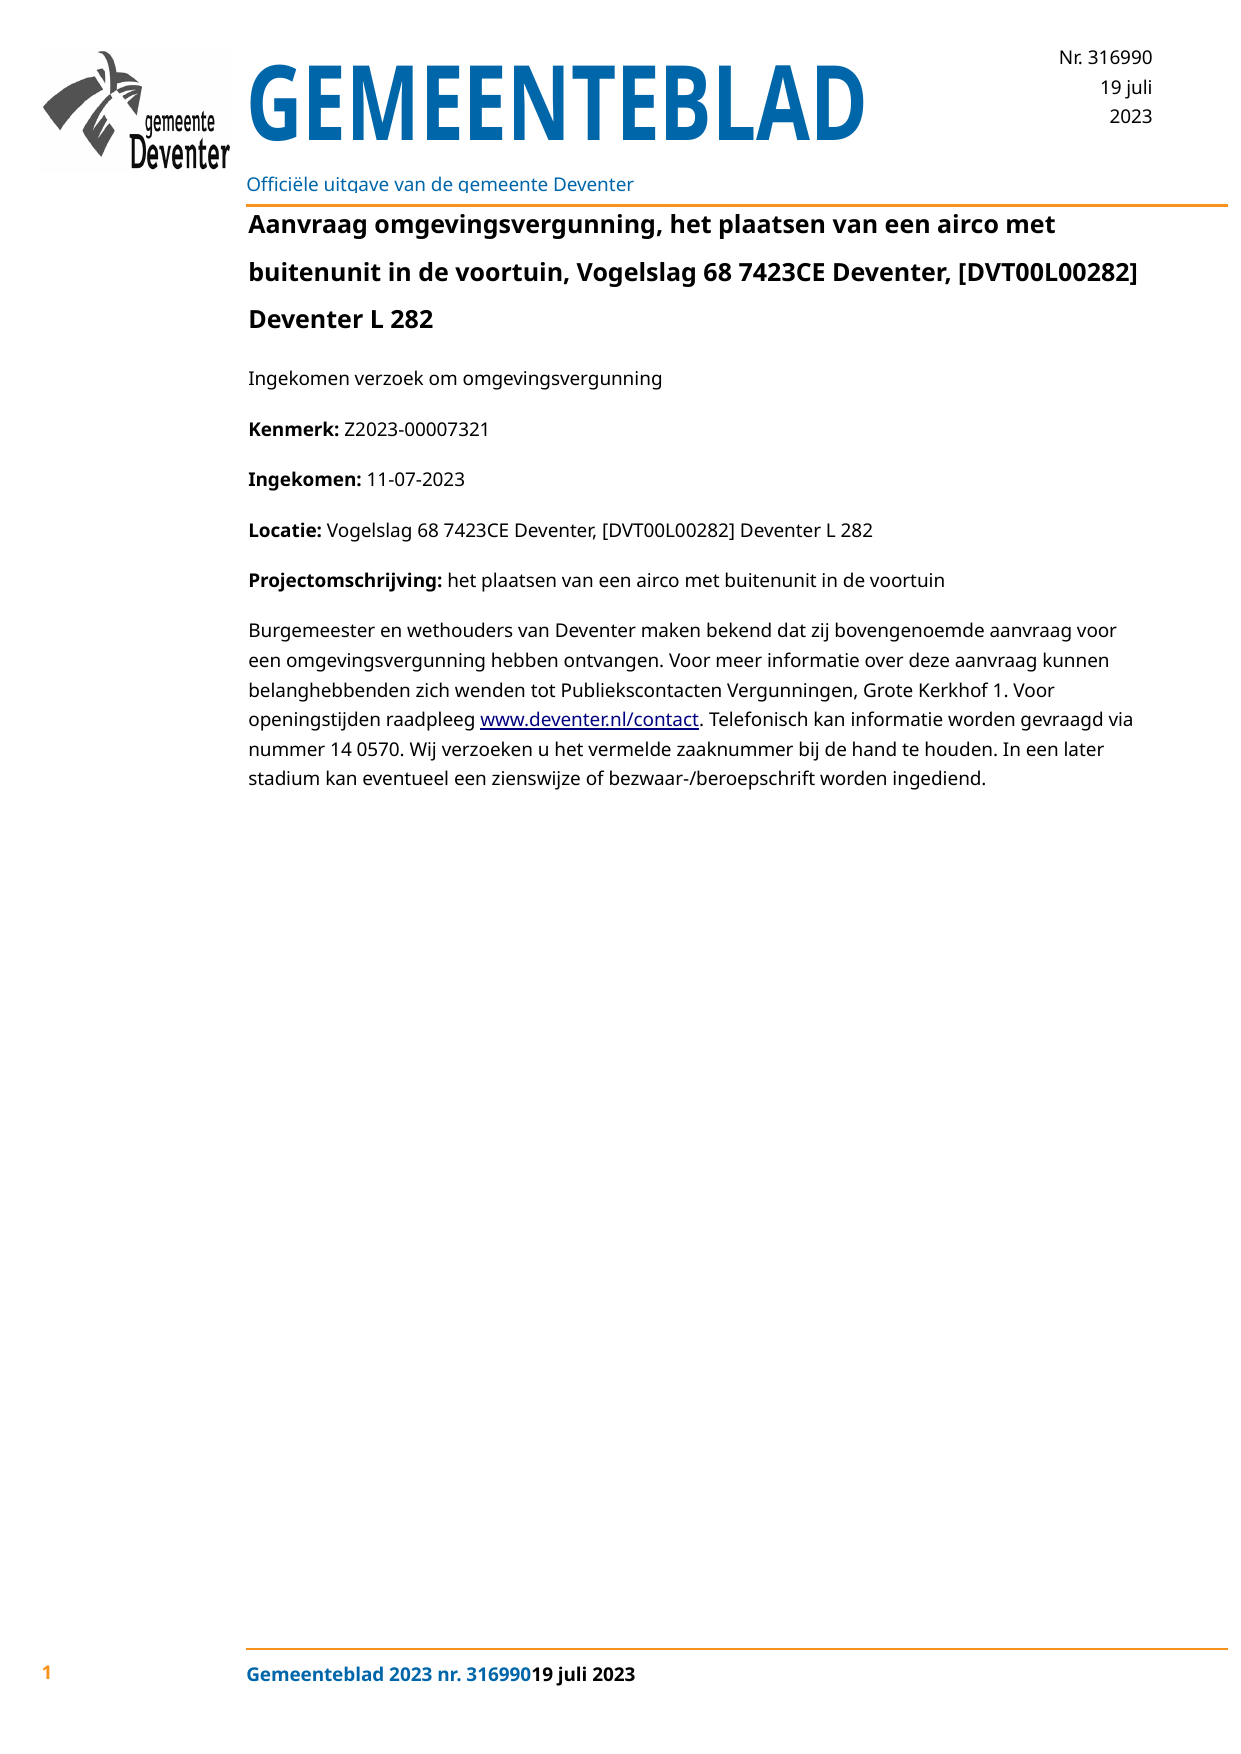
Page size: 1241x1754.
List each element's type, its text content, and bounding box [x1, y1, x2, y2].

text Burgemeester en wethouders van Deventer maken bekend dat zij bovengenoemde aanvraag voor een omgevingsvergunning hebben ontvangen. Voor meer informatie over deze aanvraag kunnen belanghebbenden zich wenden tot Publiekscontacten Vergunningen, Grote Kerkhof 1. Voor openingstijden raadpleeg www.deventer.nl/contact. Telefonisch kan informatie worden gevraagd via nummer 14 0570. Wij verzoeken u het vermelde zaaknummer bij de hand te houden. In een later stadium kan eventueel een zienswijze of bezwaar-/beroepschrift worden ingediend. [248, 618, 1152, 791]
text Ingekomen: 11-07-2023 [248, 466, 1152, 492]
text Kenmerk: Z2023-00007321 [248, 416, 1152, 442]
text Locatie: Vogelslag 68 7423CE Deventer, [DVT00L00282] Deventer L 282 [248, 517, 1152, 542]
text Ingekomen verzoek om omgevingsvergunning [248, 366, 1152, 391]
text Projectomschrijving: het plaatsen van een airco met buitenunit in de voortuin [248, 567, 1152, 593]
text Aanvraag omgevingsvergunning, het plaatsen van een airco met buitenunit in de voortuin, Vogelslag 68 7423CE Deventer, [DVT00L00282] Deventer L 282 [248, 207, 1152, 336]
picture [41, 47, 231, 172]
